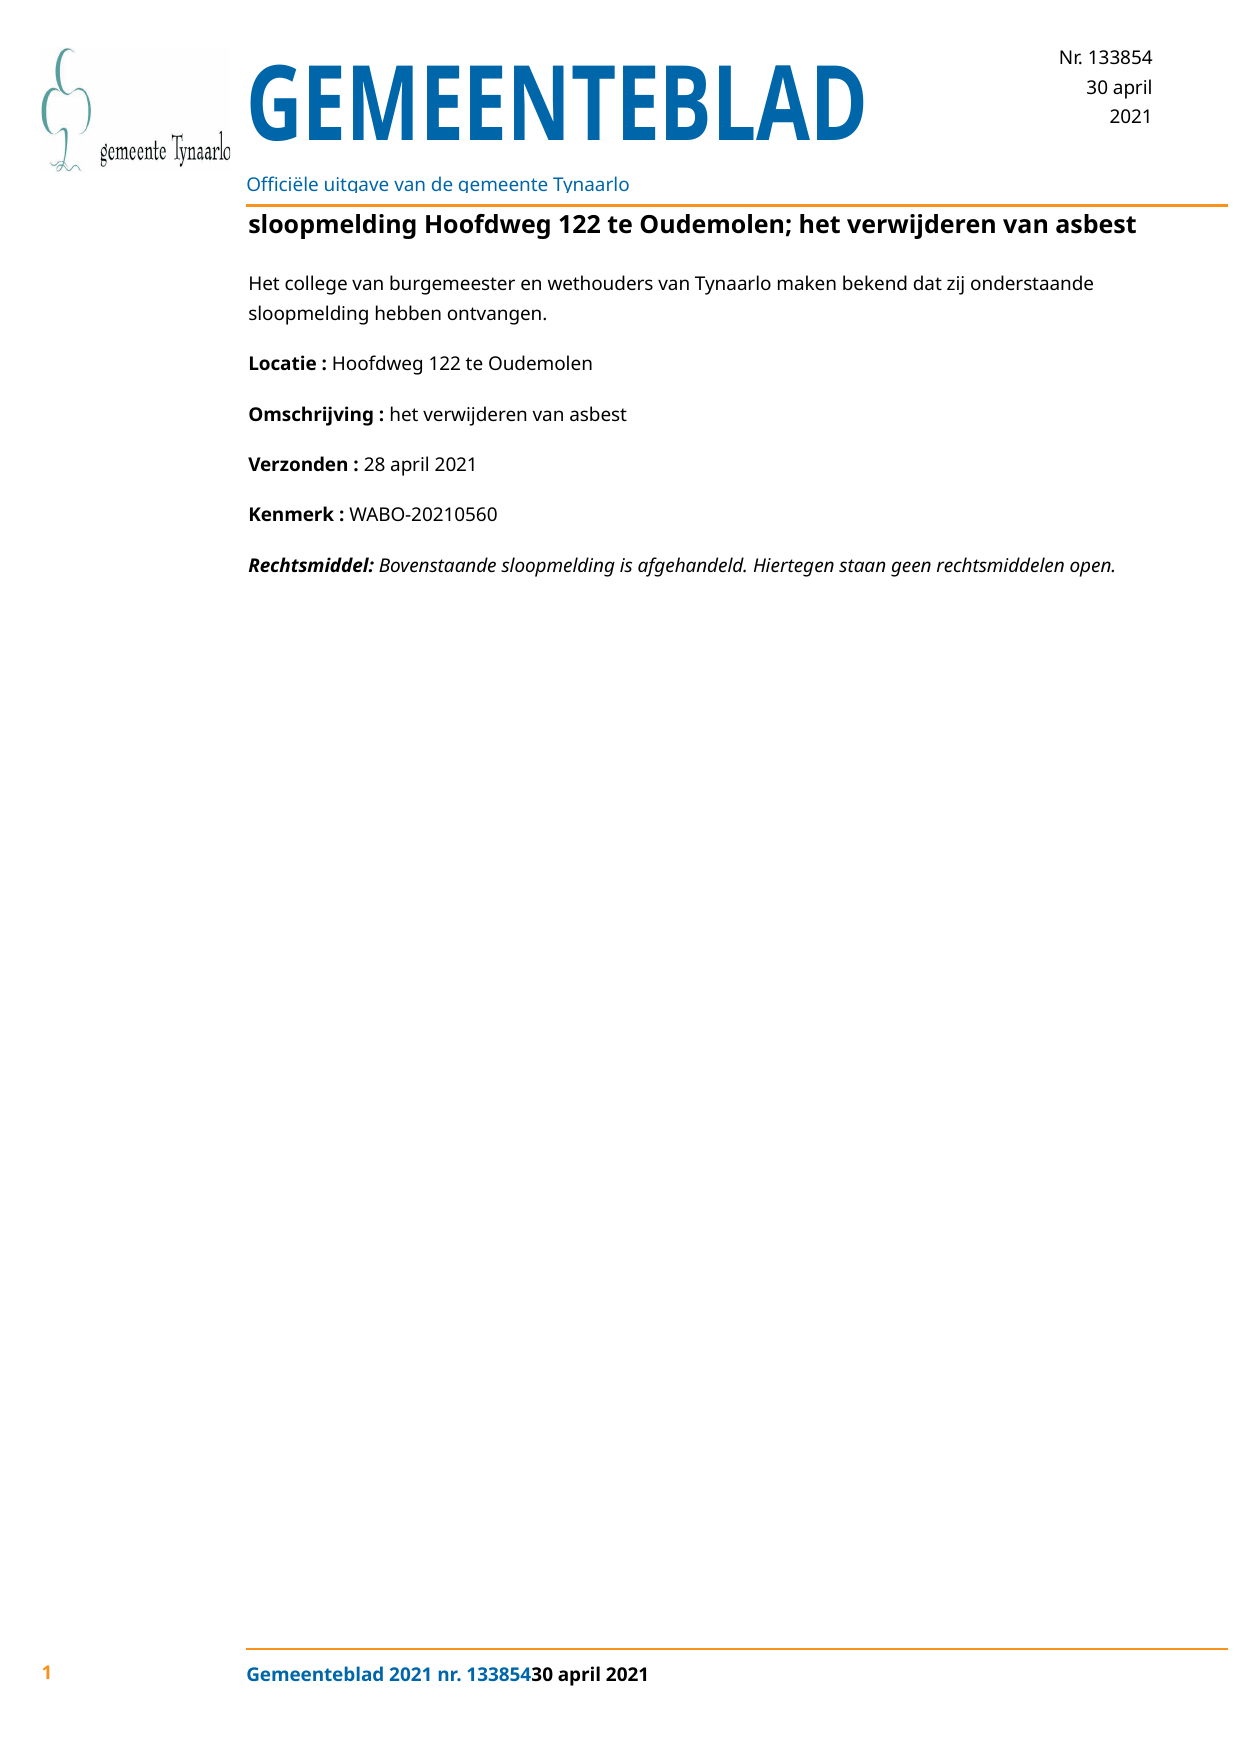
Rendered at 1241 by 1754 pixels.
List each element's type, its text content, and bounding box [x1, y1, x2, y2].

text Rechtsmiddel: Bovenstaande sloopmelding is afgehandeld. Hiertegen staan geen rechtsmiddelen open. [248, 552, 1152, 578]
text Het college van burgemeester en wethouders van Tynaarlo maken bekend dat zij onderstaande sloopmelding hebben ontvangen. [248, 270, 1152, 326]
text Kenmerk : WABO-20210560 [248, 502, 1152, 527]
text Omschrijving : het verwijderen van asbest [248, 401, 1152, 426]
text Locatie : Hoofdweg 122 te Oudemolen [248, 350, 1152, 376]
picture [41, 47, 231, 172]
text Verzonden : 28 april 2021 [248, 451, 1152, 477]
text sloopmelding Hoofdweg 122 te Oudemolen; het verwijderen van asbest [248, 207, 1152, 241]
